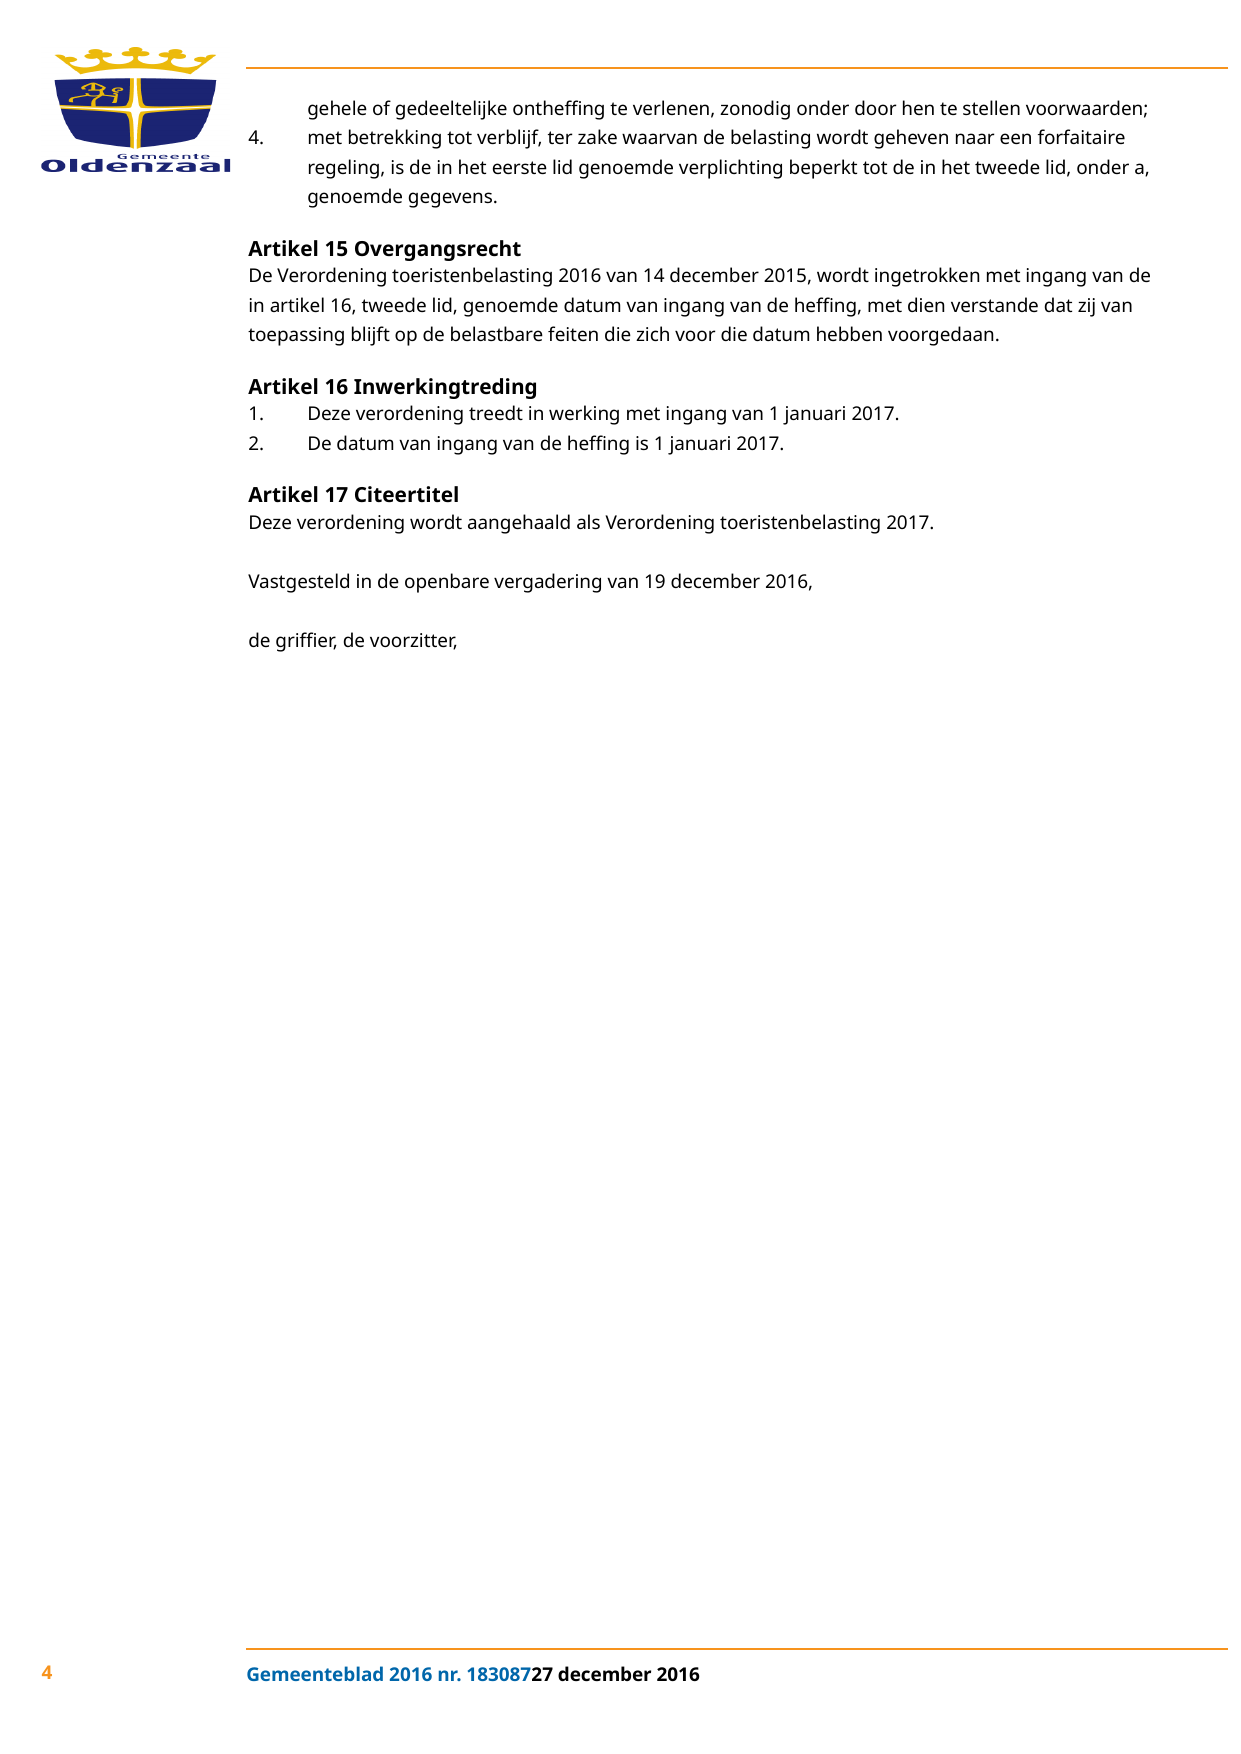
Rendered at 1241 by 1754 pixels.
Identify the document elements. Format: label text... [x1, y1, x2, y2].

list Deze verordening treedt in werking met ingang van 1 januari 2017. [248, 400, 1152, 426]
text Artikel 17 Citeertitel [248, 480, 1152, 509]
list met betrekking tot verblijf, ter zake waarvan de belasting wordt geheven naar een forfaitaire regeling, is de in het eerste lid genoemde verplichting beperkt tot de in het tweede lid, onder a, genoemde gegevens. [248, 124, 1152, 209]
list De datum van ingang van de heffing is 1 januari 2017. [248, 430, 1152, 456]
list gehele of gedeeltelijke ontheffing te verlenen, zonodig onder door hen te stellen voorwaarden; [248, 95, 1152, 121]
text Artikel 16 Inwerkingtreding [248, 372, 1152, 400]
picture [41, 47, 231, 172]
text de griffier, de voorzitter, [248, 627, 1152, 653]
text De Verordening toeristenbelasting 2016 van 14 december 2015, wordt ingetrokken met ingang van de in artikel 16, tweede lid, genoemde datum van ingang van de heffing, met dien verstande dat zij van toepassing blijft op de belastbare feiten die zich voor die datum hebben voorgedaan. [248, 262, 1152, 347]
text Vastgesteld in de openbare vergadering van 19 december 2016, [248, 568, 1152, 594]
text Artikel 15 Overgangsrecht [248, 234, 1152, 262]
text Deze verordening wordt aangehaald als Verordening toeristenbelasting 2017. [248, 509, 1152, 534]
